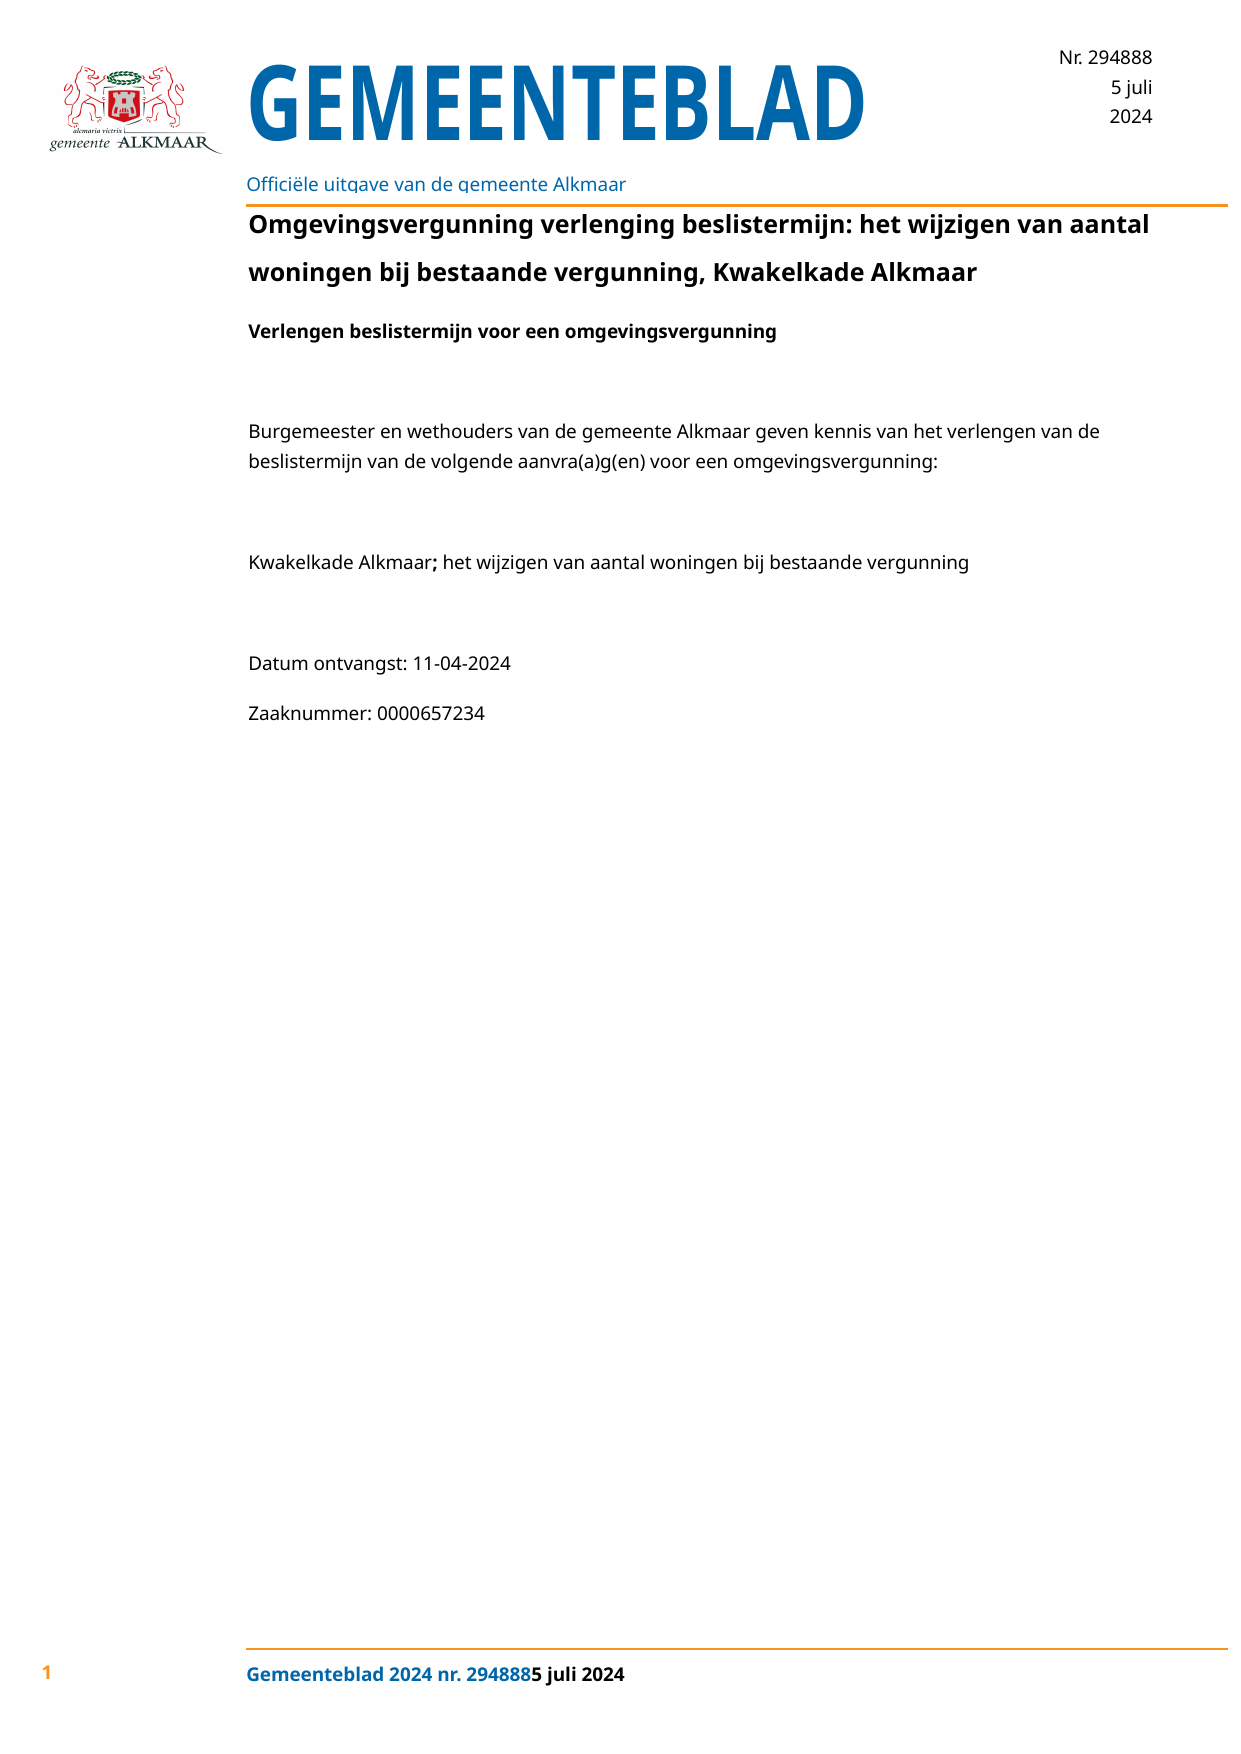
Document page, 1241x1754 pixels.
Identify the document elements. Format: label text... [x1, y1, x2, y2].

text Zaaknummer: 0000657234 [248, 700, 1152, 726]
picture [41, 47, 231, 172]
text Omgevingsvergunning verlenging beslistermijn: het wijzigen van aantal woningen bij bestaande vergunning, Kwakelkade Alkmaar [248, 207, 1152, 288]
text Verlengen beslistermijn voor een omgevingsvergunning [248, 318, 1152, 344]
text Kwakelkade Alkmaar; het wijzigen van aantal woningen bij bestaande vergunning [248, 549, 1152, 575]
text Datum ontvangst: 11-04-2024 [248, 650, 1152, 676]
text Burgemeester en wethouders van de gemeente Alkmaar geven kennis van het verlengen van de beslistermijn van de volgende aanvra(a)g(en) voor een omgevingsvergunning: [248, 419, 1152, 474]
